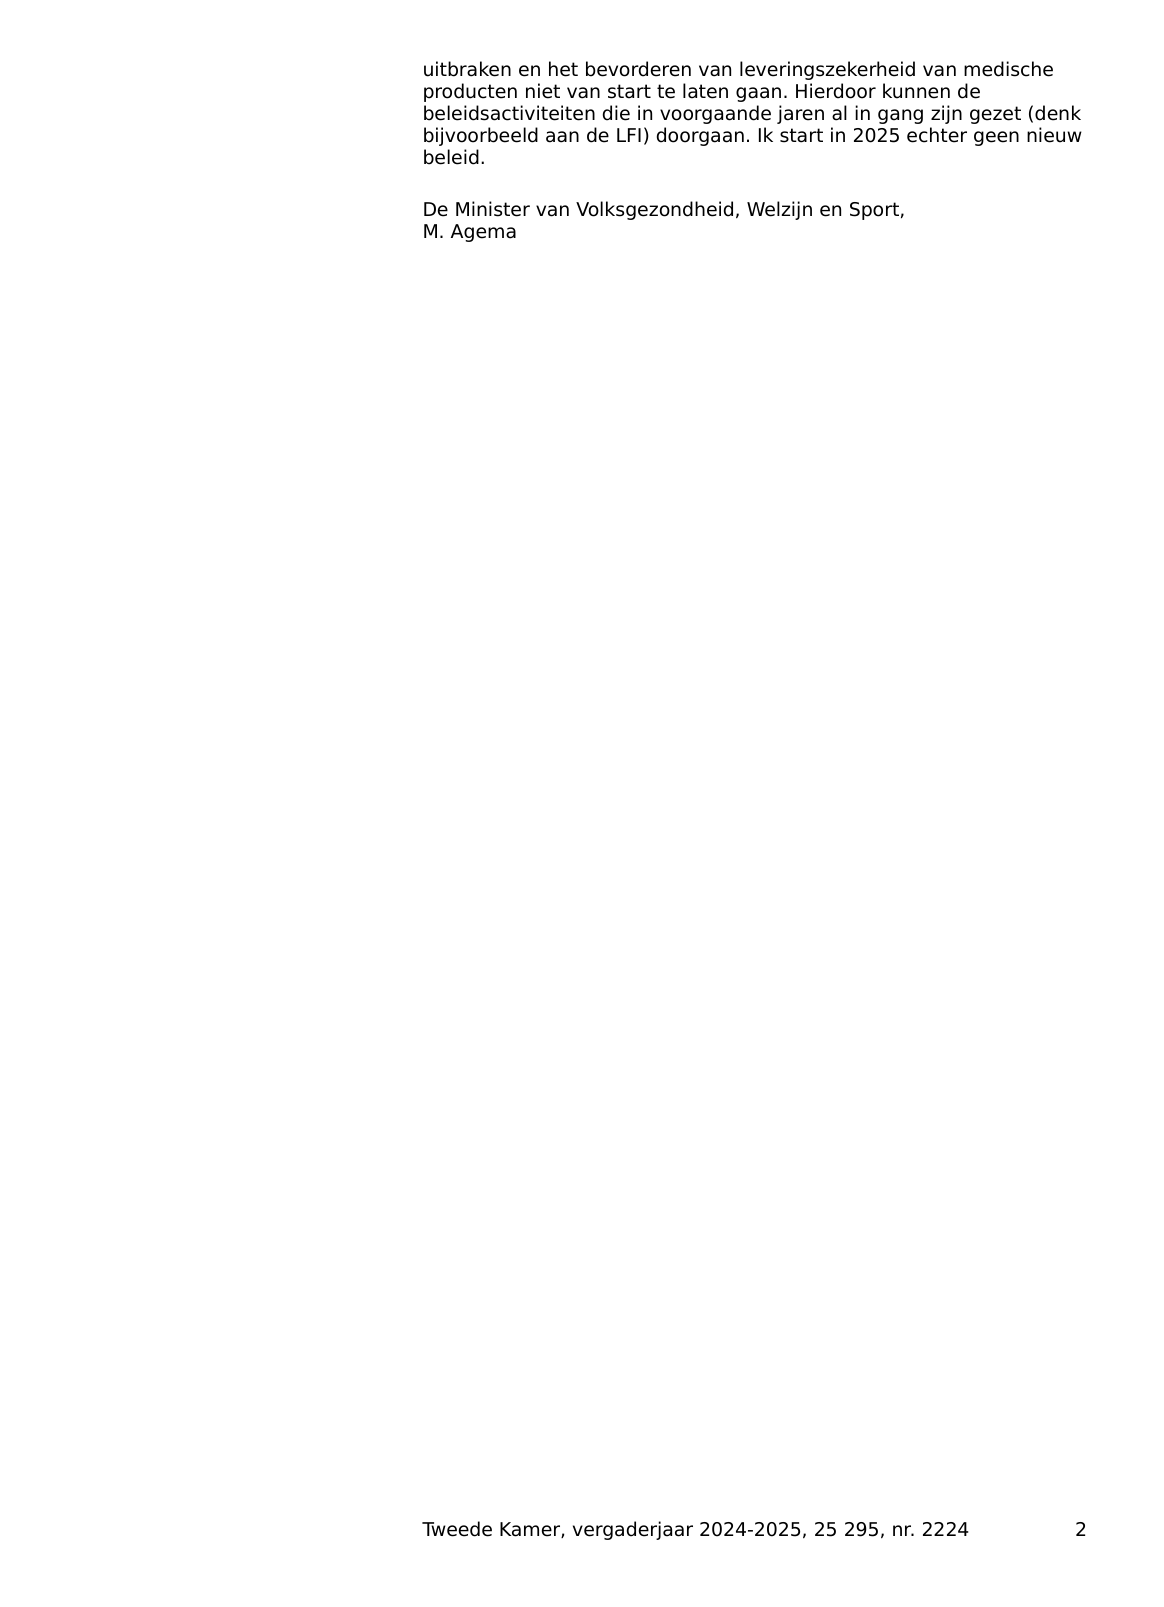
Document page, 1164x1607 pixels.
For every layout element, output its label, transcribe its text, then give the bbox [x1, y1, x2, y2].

text De Minister van Volksgezondheid, Welzijn en Sport, M. Agema [422, 199, 1087, 243]
text uitbraken en het bevorderen van leveringszekerheid van medische producten niet van start te laten gaan. Hierdoor kunnen de beleidsactiviteiten die in voorgaande jaren al in gang zijn gezet (denk bijvoorbeeld aan de LFI) doorgaan. Ik start in 2025 echter geen nieuw beleid. [422, 59, 1087, 169]
